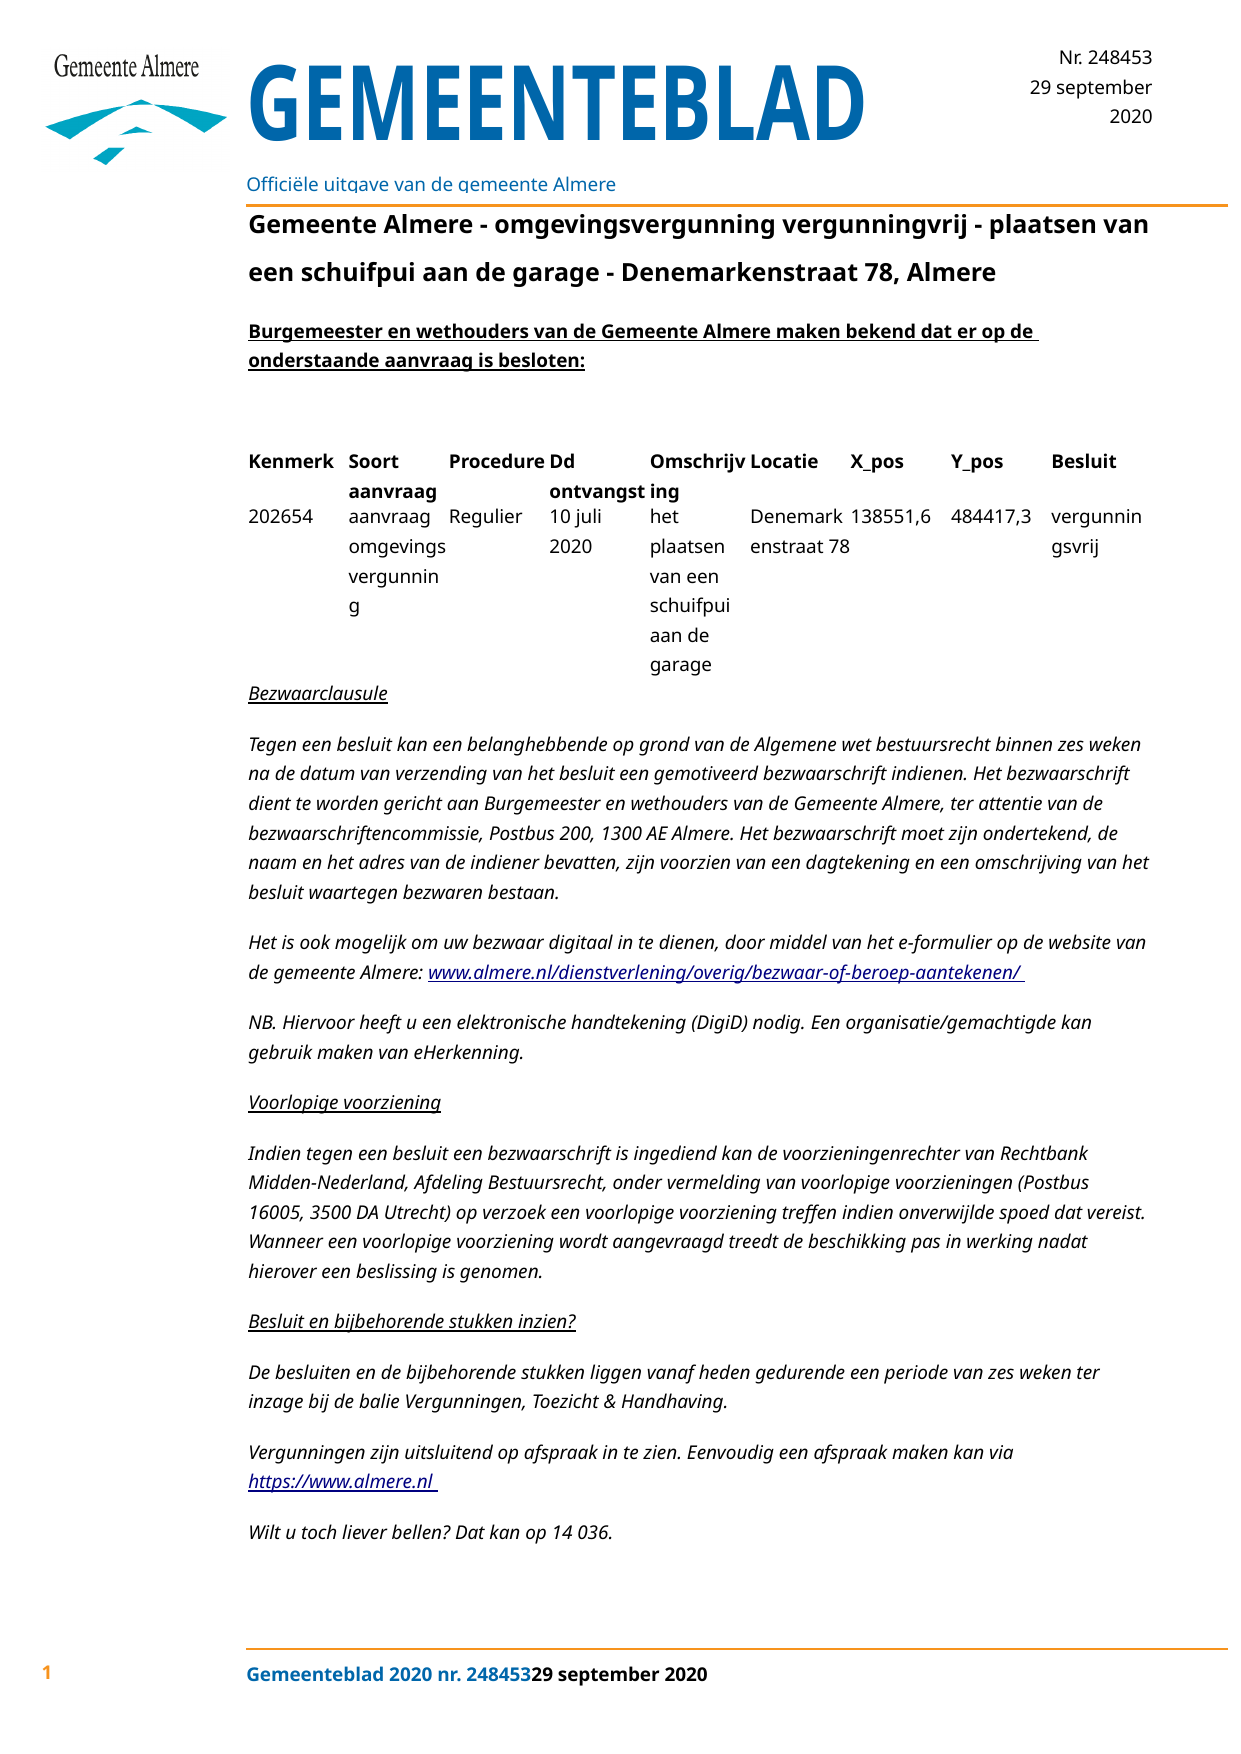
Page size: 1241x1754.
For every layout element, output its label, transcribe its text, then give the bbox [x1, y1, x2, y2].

table_header Besluit [1051, 449, 1152, 504]
table_cell Denemarkenstraat 78 [750, 504, 850, 677]
table_header Kenmerk [248, 449, 348, 504]
text Vergunningen zijn uitsluitend op afspraak in te zien. Eenvoudig een afspraak maken kan via https://www.almere.nl [248, 1439, 1152, 1494]
table_cell 138551,6 [850, 504, 951, 677]
text Burgemeester en wethouders van de Gemeente Almere maken bekend dat er op de onderstaande aanvraag is besloten: [248, 318, 1152, 373]
table_header Omschrijving [650, 449, 750, 504]
text Besluit en bijbehorende stukken inzien? [248, 1308, 1152, 1334]
table_cell Regulier [449, 504, 549, 677]
table_cell 484417,3 [951, 504, 1051, 677]
table_header Procedure [449, 449, 549, 504]
table_header Locatie [750, 449, 850, 504]
text Tegen een besluit kan een belanghebbende op grond van de Algemene wet bestuursrecht binnen zes weken na de datum van verzending van het besluit een gemotiveerd bezwaarschrift indienen. Het bezwaarschrift dient te worden gericht aan Burgemeester en wethouders van de Gemeente Almere, ter attentie van de bezwaarschriftencommissie, Postbus 200, 1300 AE Almere. Het bezwaarschrift moet zijn ondertekend, de naam en het adres van de indiener bevatten, zijn voorzien van een dagtekening en een omschrijving van het besluit waartegen bezwaren bestaan. [248, 731, 1152, 905]
table_header Dd ontvangst [549, 449, 649, 504]
table_cell 202654 [248, 504, 348, 677]
text Het is ook mogelijk om uw bezwaar digitaal in te dienen, door middel van het e-formulier op de website van de gemeente Almere: www.almere.nl/dienstverlening/overig/bezwaar-of-beroep-aantekenen/ [248, 929, 1152, 985]
text Wilt u toch liever bellen? Dat kan op 14 036. [248, 1519, 1152, 1545]
text Voorlopige voorziening [248, 1089, 1152, 1115]
text Indien tegen een besluit een bezwaarschrift is ingediend kan de voorzieningenrechter van Rechtbank Midden-Nederland, Afdeling Bestuursrecht, onder vermelding van voorlopige voorzieningen (Postbus 16005, 3500 DA Utrecht) op verzoek een voorlopige voorziening treffen indien onverwijlde spoed dat vereist. Wanneer een voorlopige voorziening wordt aangevraagd treedt de beschikking pas in werking nadat hierover een beslissing is genomen. [248, 1140, 1152, 1284]
text De besluiten en de bijbehorende stukken liggen vanaf heden gedurende een periode van zes weken ter inzage bij de balie Vergunningen, Toezicht & Handhaving. [248, 1359, 1152, 1414]
text Gemeente Almere - omgevingsvergunning vergunningvrij - plaatsen van een schuifpui aan de garage - Denemarkenstraat 78, Almere [248, 207, 1152, 288]
text NB. Hiervoor heeft u een elektronische handtekening (DigiD) nodig. Een organisatie/gemachtigde kan gebruik maken van eHerkenning. [248, 1009, 1152, 1065]
text Bezwaarclausule [248, 681, 1152, 706]
table_header Soort aanvraag [348, 449, 449, 504]
table_header Y_pos [951, 449, 1051, 504]
table_cell 10 juli 2020 [549, 504, 649, 677]
picture [41, 47, 231, 172]
table_cell aanvraag omgevingsvergunning [348, 504, 449, 677]
table_cell het plaatsen van een schuifpui aan de garage [650, 504, 750, 677]
table_header X_pos [850, 449, 951, 504]
table_cell vergunningsvrij [1051, 504, 1152, 677]
